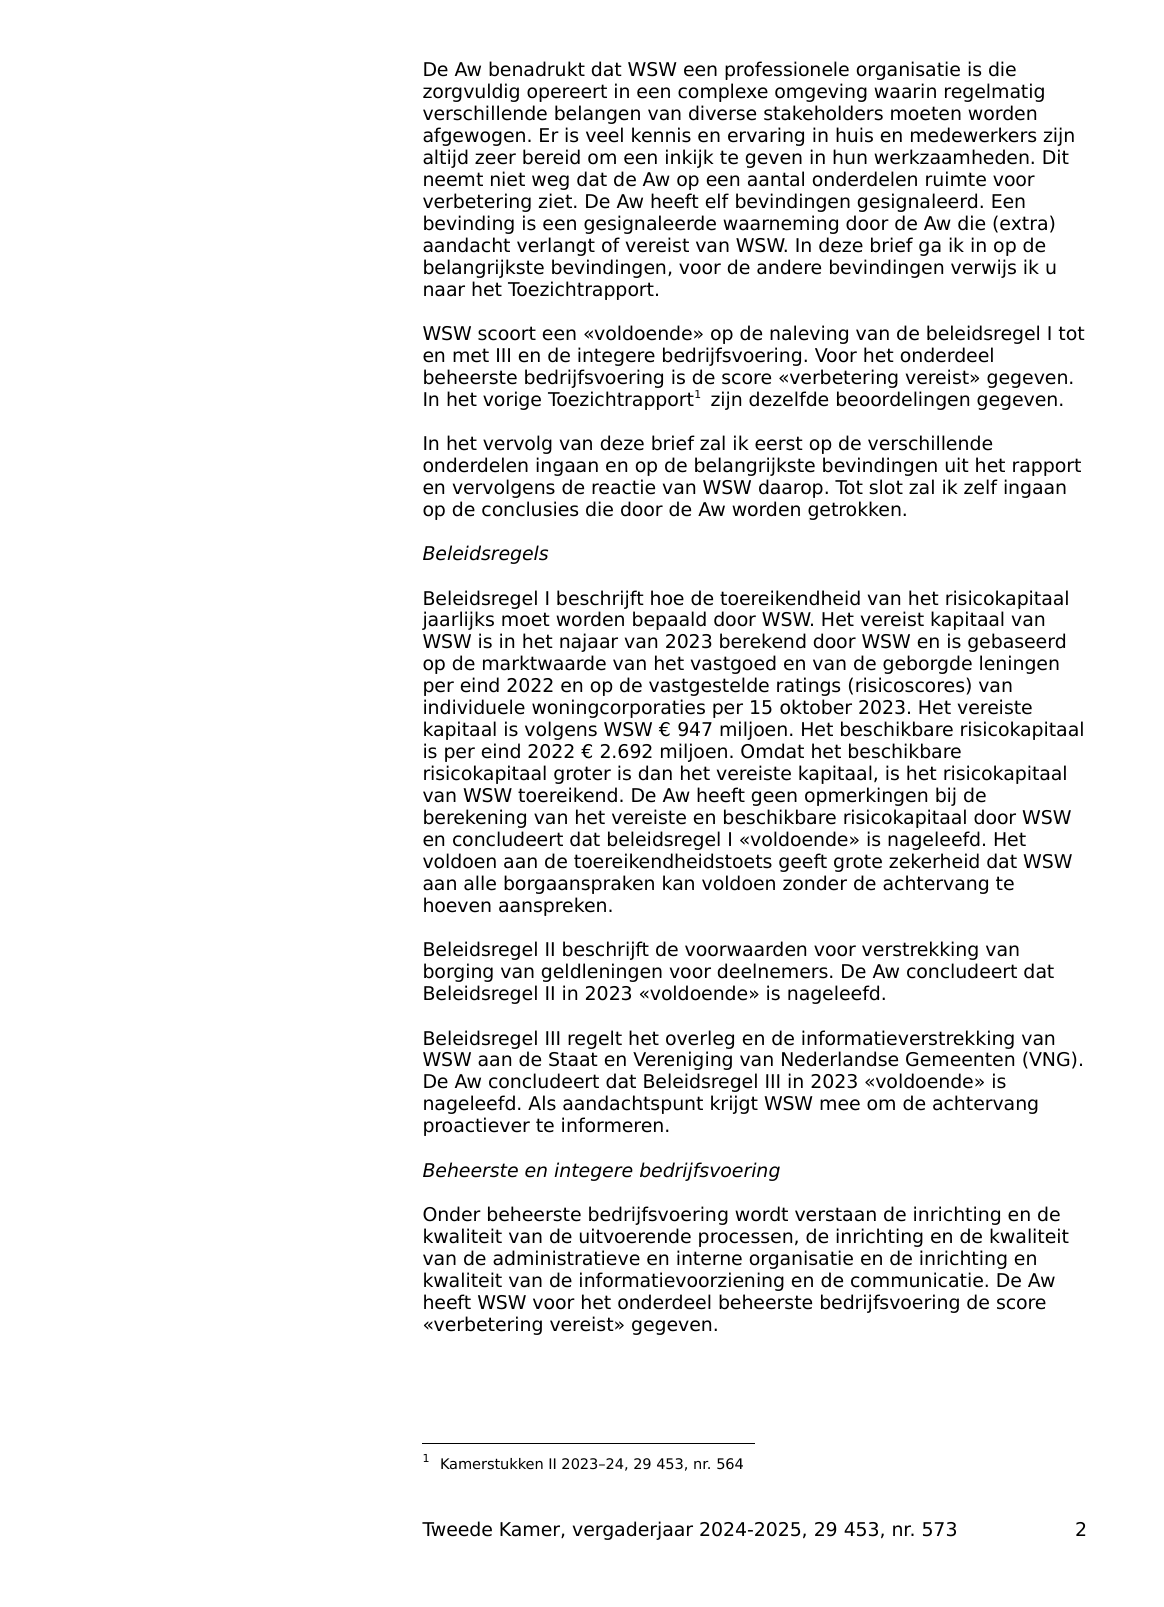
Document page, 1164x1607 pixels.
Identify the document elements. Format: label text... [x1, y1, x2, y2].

text In het vervolg van deze brief zal ik eerst op de verschillende onderdelen ingaan en op de belangrijkste bevindingen uit het rapport en vervolgens de reactie van WSW daarop. Tot slot zal ik zelf ingaan op de conclusies die door de Aw worden getrokken. [422, 433, 1087, 521]
text Onder beheerste bedrijfsvoering wordt verstaan de inrichting en de kwaliteit van de uitvoerende processen, de inrichting en de kwaliteit van de administratieve en interne organisatie en de inrichting en kwaliteit van de informatievoorziening en de communicatie. De Aw heeft WSW voor het onderdeel beheerste bedrijfsvoering de score «verbetering vereist» gegeven. [422, 1204, 1087, 1336]
text Kamerstukken II 2023–24, 29 453, nr. 564 [422, 1452, 1087, 1474]
subtitle Beleidsregels [422, 543, 1087, 565]
text De Aw benadrukt dat WSW een professionele organisatie is die zorgvuldig opereert in een complexe omgeving waarin regelmatig verschillende belangen van diverse stakeholders moeten worden afgewogen. Er is veel kennis en ervaring in huis en medewerkers zijn altijd zeer bereid om een inkijk te geven in hun werkzaamheden. Dit neemt niet weg dat de Aw op een aantal onderdelen ruimte voor verbetering ziet. De Aw heeft elf bevindingen gesignaleerd. Een bevinding is een gesignaleerde waarneming door de Aw die (extra) aandacht verlangt of vereist van WSW. In deze brief ga ik in op de belangrijkste bevindingen, voor de andere bevindingen verwijs ik u naar het Toezichtrapport. [422, 59, 1087, 301]
text Beleidsregel I beschrijft hoe de toereikendheid van het risicokapitaal jaarlijks moet worden bepaald door WSW. Het vereist kapitaal van WSW is in het najaar van 2023 berekend door WSW en is gebaseerd op de marktwaarde van het vastgoed en van de geborgde leningen per eind 2022 en op de vastgestelde ratings (risicoscores) van individuele woningcorporaties per 15 oktober 2023. Het vereiste kapitaal is volgens WSW € 947 miljoen. Het beschikbare risicokapitaal is per eind 2022 € 2.692 miljoen. Omdat het beschikbare risicokapitaal groter is dan het vereiste kapitaal, is het risicokapitaal van WSW toereikend. De Aw heeft geen opmerkingen bij de berekening van het vereiste en beschikbare risicokapitaal door WSW en concludeert dat beleidsregel I «voldoende» is nageleefd. Het voldoen aan de toereikendheidstoets geeft grote zekerheid dat WSW aan alle borgaanspraken kan voldoen zonder de achtervang te hoeven aanspreken. [422, 587, 1087, 917]
text WSW scoort een «voldoende» op de naleving van de beleidsregel I tot en met III en de integere bedrijfsvoering. Voor het onderdeel beheerste bedrijfsvoering is de score «verbetering vereist» gegeven. In het vorige Toezichtrapport zijn dezelfde beoordelingen gegeven. [422, 323, 1087, 411]
subtitle Beheerste en integere bedrijfsvoering [422, 1159, 1087, 1181]
text Beleidsregel II beschrijft de voorwaarden voor verstrekking van borging van geldleningen voor deelnemers. De Aw concludeert dat Beleidsregel II in 2023 «voldoende» is nageleefd. [422, 939, 1087, 1005]
text Beleidsregel III regelt het overleg en de informatieverstrekking van WSW aan de Staat en Vereniging van Nederlandse Gemeenten (VNG). De Aw concludeert dat Beleidsregel III in 2023 «voldoende» is nageleefd. Als aandachtspunt krijgt WSW mee om de achtervang proactiever te informeren. [422, 1027, 1087, 1137]
